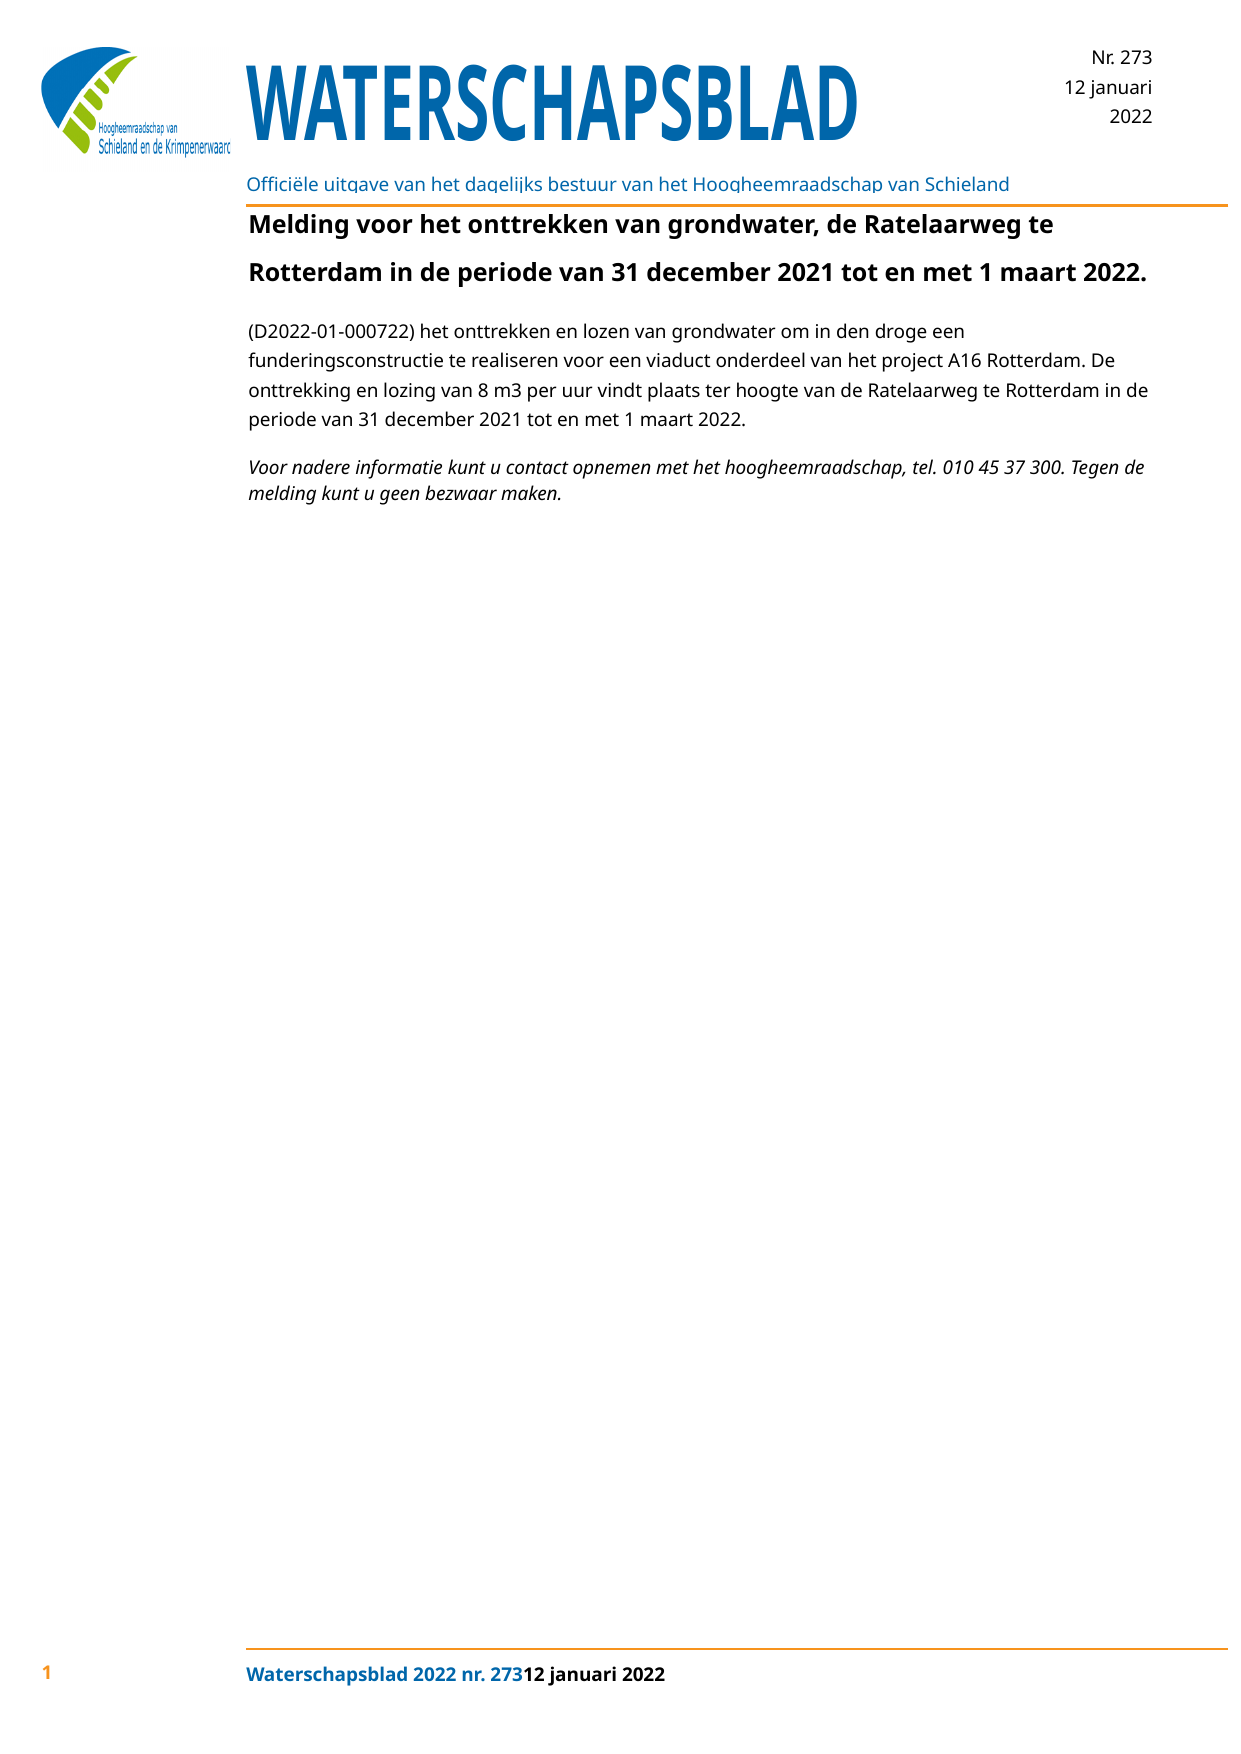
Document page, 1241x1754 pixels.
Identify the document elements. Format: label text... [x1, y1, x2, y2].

text (D2022-01-000722) het onttrekken en lozen van grondwater om in den droge een funderingsconstructie te realiseren voor een viaduct onderdeel van het project A16 Rotterdam. De onttrekking en lozing van 8 m3 per uur vindt plaats ter hoogte van de Ratelaarweg te Rotterdam in de periode van 31 december 2021 tot en met 1 maart 2022. [248, 318, 1152, 432]
text Voor nadere informatie kunt u contact opnemen met het hoogheemraadschap, tel. 010 45 37 300. Tegen de melding kunt u geen bezwaar maken. [248, 454, 1152, 506]
text Melding voor het onttrekken van grondwater, de Ratelaarweg te Rotterdam in de periode van 31 december 2021 tot en met 1 maart 2022. [248, 207, 1152, 288]
picture [41, 47, 231, 172]
